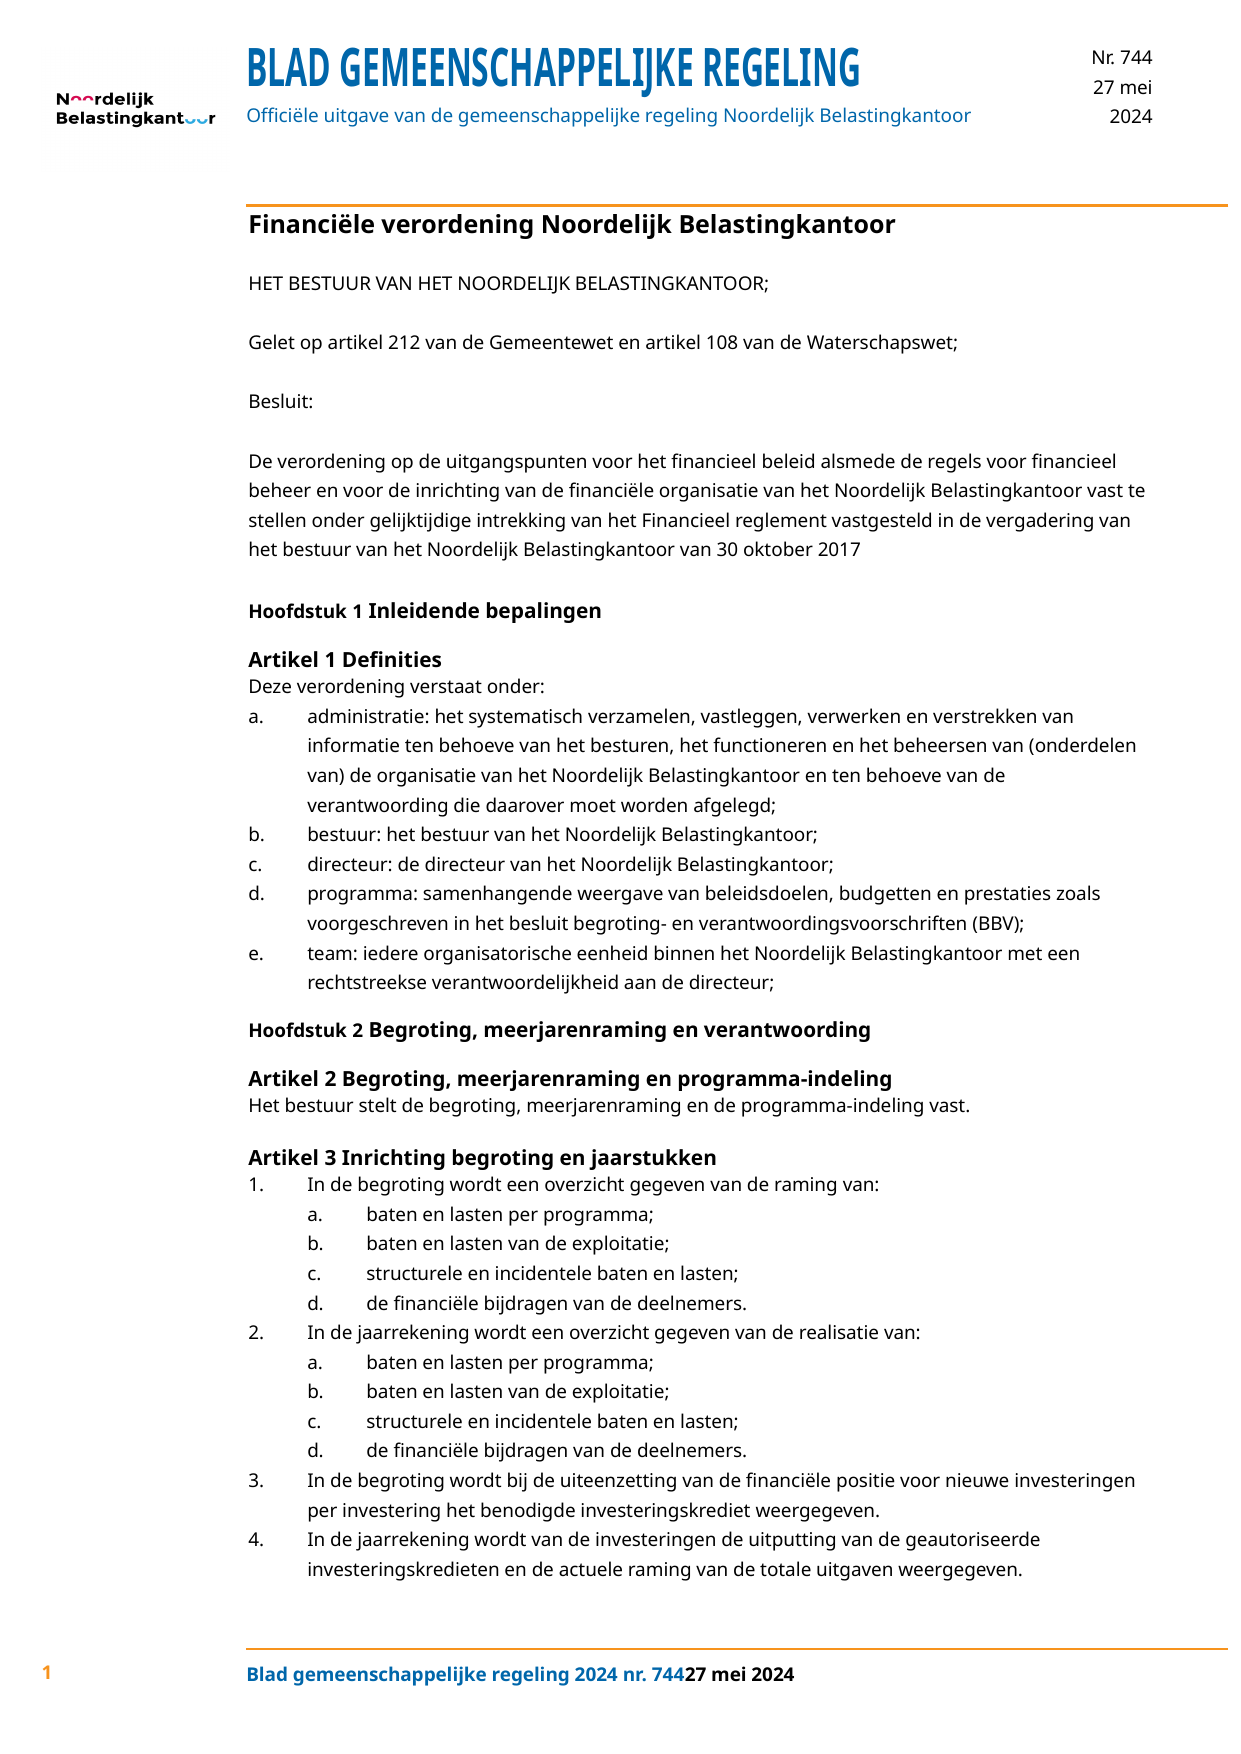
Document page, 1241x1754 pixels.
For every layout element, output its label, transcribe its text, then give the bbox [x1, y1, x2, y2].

list de financiële bijdragen van de deelnemers. [307, 1438, 1152, 1463]
text Het bestuur stelt de begroting, meerjarenraming en de programma-indeling vast. [248, 1093, 1152, 1118]
picture [41, 47, 231, 172]
list baten en lasten van de exploitatie; [307, 1378, 1152, 1404]
text Gelet op artikel 212 van de Gemeentewet en artikel 108 van de Waterschapswet; [248, 329, 1152, 355]
text Hoofdstuk 1 Inleidende bepalingen [248, 596, 1152, 624]
list In de begroting wordt een overzicht gegeven van de raming van: [248, 1171, 1152, 1197]
text Deze verordening verstaat onder: [248, 673, 1152, 699]
list team: iedere organisatorische eenheid binnen het Noordelijk Belastingkantoor met een rechtstreekse verantwoordelijkheid aan de directeur; [248, 940, 1152, 995]
list baten en lasten per programma; [307, 1201, 1152, 1227]
text Besluit: [248, 389, 1152, 414]
list baten en lasten van de exploitatie; [307, 1231, 1152, 1256]
list de financiële bijdragen van de deelnemers. [307, 1290, 1152, 1316]
list In de jaarrekening wordt van de investeringen de uitputting van de geautoriseerde investeringskredieten en de actuele raming van de totale uitgaven weergegeven. [248, 1526, 1152, 1582]
list structurele en incidentele baten en lasten; [307, 1260, 1152, 1286]
text Artikel 1 Definities [248, 645, 1152, 673]
text Hoofdstuk 2 Begroting, meerjarenraming en verantwoording [248, 1015, 1152, 1043]
text De verordening op de uitgangspunten voor het financieel beleid alsmede de regels voor financieel beheer en voor de inrichting van de financiële organisatie van het Noordelijk Belastingkantoor vast te stellen onder gelijktijdige intrekking van het Financieel reglement vastgesteld in de vergadering van het bestuur van het Noordelijk Belastingkantoor van 30 oktober 2017 [248, 448, 1152, 562]
list administratie: het systematisch verzamelen, vastleggen, verwerken en verstrekken van informatie ten behoeve van het besturen, het functioneren en het beheersen van (onderdelen van) de organisatie van het Noordelijk Belastingkantoor en ten behoeve van de verantwoording die daarover moet worden afgelegd; [248, 703, 1152, 817]
text Artikel 3 Inrichting begroting en jaarstukken [248, 1143, 1152, 1171]
list directeur: de directeur van het Noordelijk Belastingkantoor; [248, 851, 1152, 877]
list programma: samenhangende weergave van beleidsdoelen, budgetten en prestaties zoals voorgeschreven in het besluit begroting- en verantwoordingsvoorschriften (BBV); [248, 881, 1152, 936]
list baten en lasten per programma; [307, 1349, 1152, 1375]
text Artikel 2 Begroting, meerjarenraming en programma-indeling [248, 1064, 1152, 1093]
list structurele en incidentele baten en lasten; [307, 1408, 1152, 1434]
text HET BESTUUR VAN HET NOORDELIJK BELASTINGKANTOOR; [248, 270, 1152, 296]
list bestuur: het bestuur van het Noordelijk Belastingkantoor; [248, 821, 1152, 847]
list In de begroting wordt bij de uiteenzetting van de financiële positie voor nieuwe investeringen per investering het benodigde investeringskrediet weergegeven. [248, 1467, 1152, 1523]
list In de jaarrekening wordt een overzicht gegeven van de realisatie van: [248, 1319, 1152, 1345]
text Financiële verordening Noordelijk Belastingkantoor [248, 207, 1152, 241]
